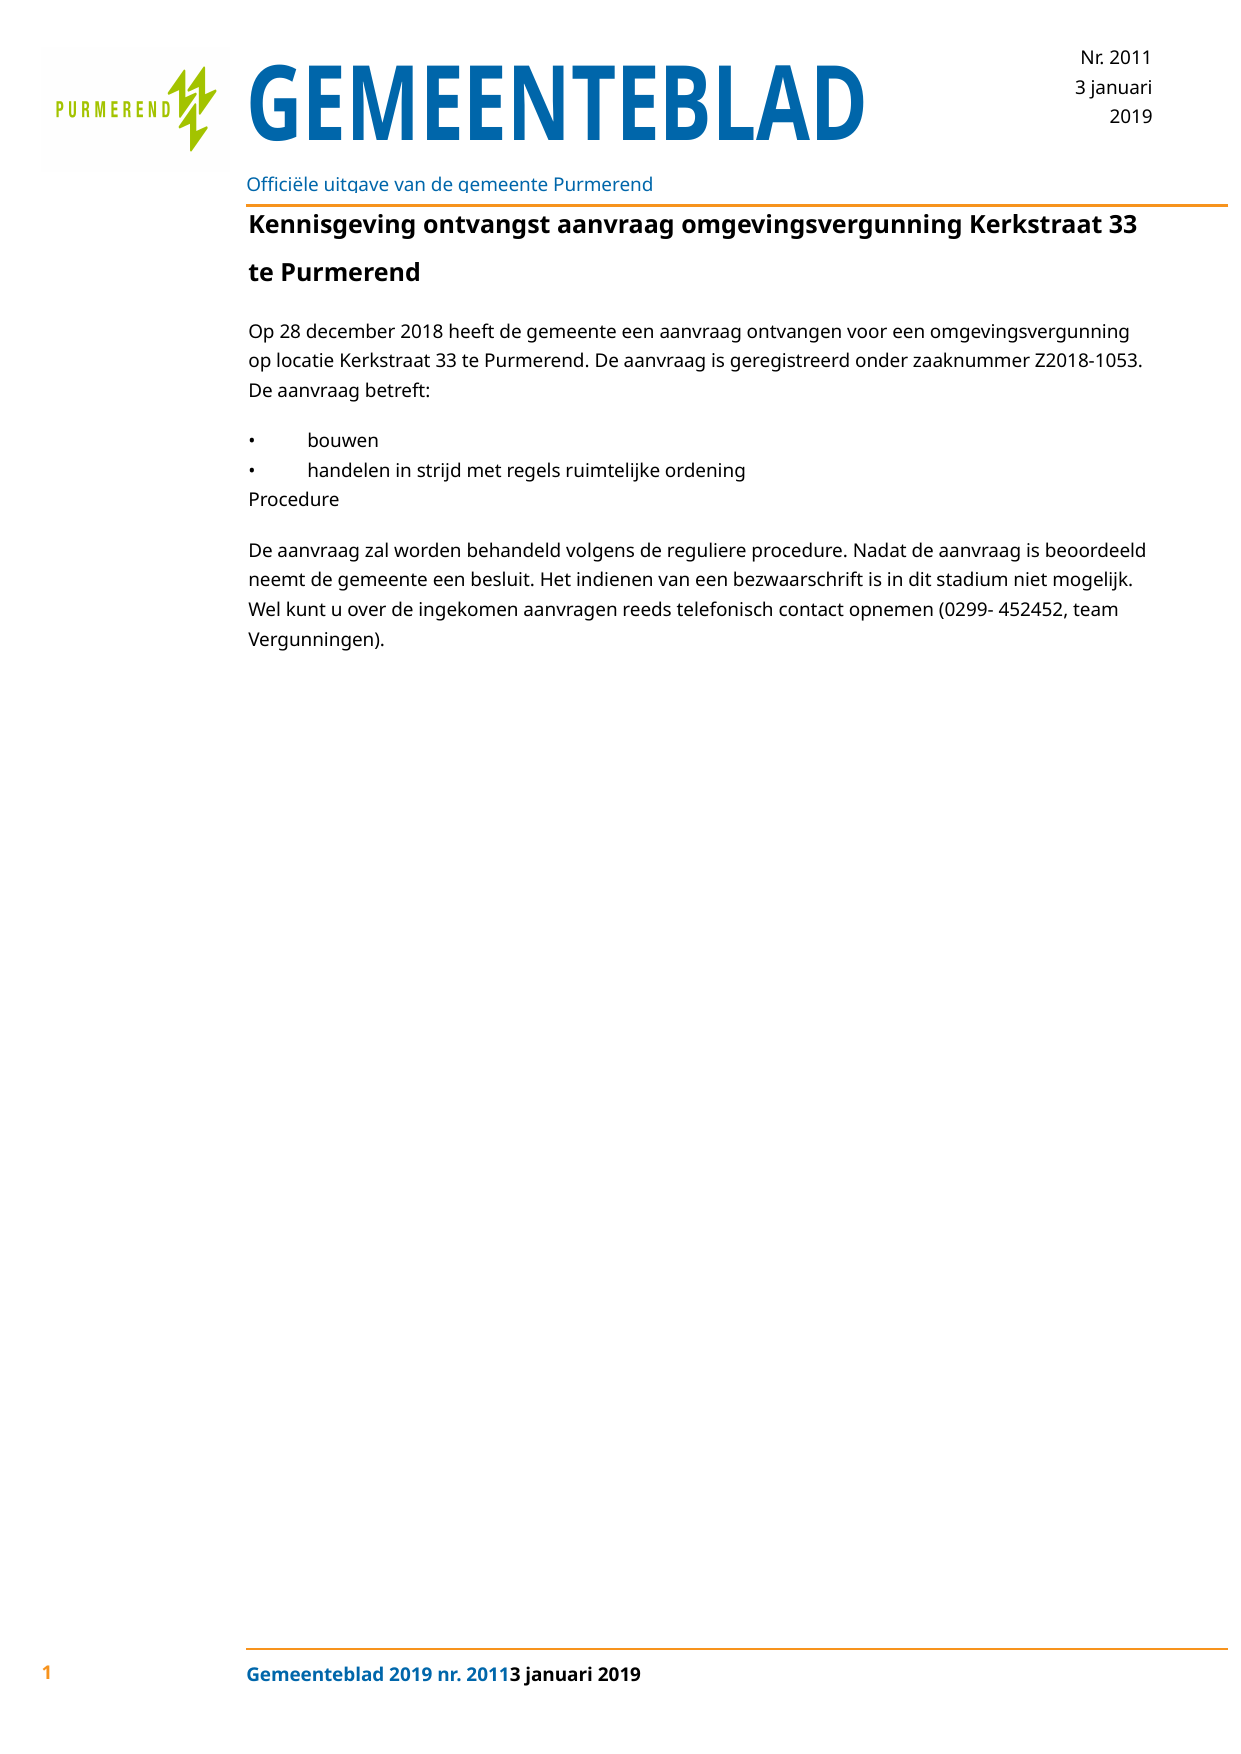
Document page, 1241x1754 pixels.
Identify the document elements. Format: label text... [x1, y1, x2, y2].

text De aanvraag zal worden behandeld volgens de reguliere procedure. Nadat de aanvraag is beoordeeld neemt de gemeente een besluit. Het indienen van een bezwaarschrift is in dit stadium niet mogelijk. Wel kunt u over de ingekomen aanvragen reeds telefonisch contact opnemen (0299- 452452, team Vergunningen). [248, 537, 1152, 652]
text Kennisgeving ontvangst aanvraag omgevingsvergunning Kerkstraat 33 te Purmerend [248, 207, 1152, 288]
text Op 28 december 2018 heeft de gemeente een aanvraag ontvangen voor een omgevingsvergunning op locatie Kerkstraat 33 te Purmerend. De aanvraag is geregistreerd onder zaaknummer Z2018-1053. De aanvraag betreft: [248, 318, 1152, 403]
list bouwen [248, 427, 1152, 453]
picture [41, 47, 231, 172]
list handelen in strijd met regels ruimtelijke ordening [248, 457, 1152, 483]
text Procedure [248, 487, 1152, 512]
